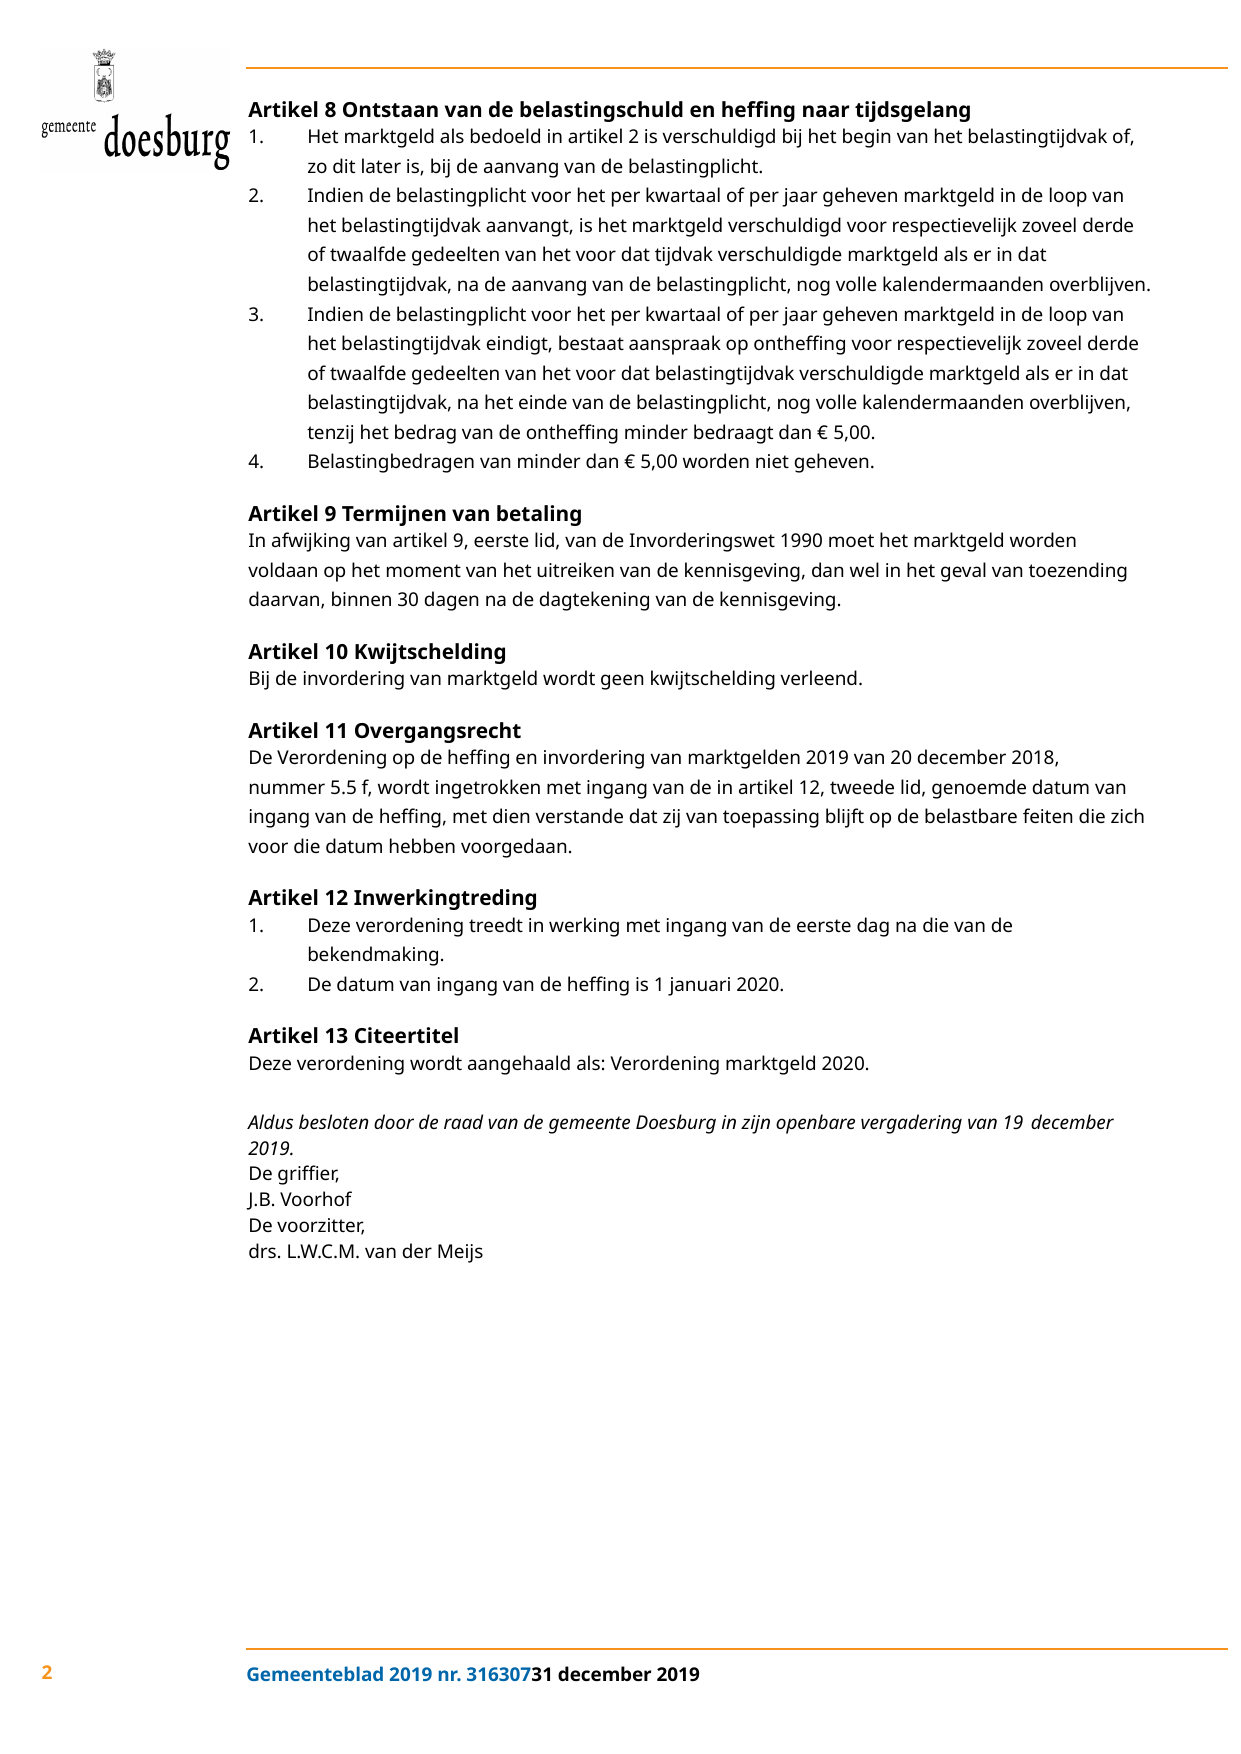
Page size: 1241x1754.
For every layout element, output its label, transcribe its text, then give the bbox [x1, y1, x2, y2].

list Het marktgeld als bedoeld in artikel 2 is verschuldigd bij het begin van het belastingtijdvak of, zo dit later is, bij de aanvang van de belastingplicht. [248, 123, 1152, 178]
text drs. L.W.C.M. van der Meijs [248, 1238, 1152, 1263]
text Bij de invordering van marktgeld wordt geen kwijtschelding verleend. [248, 666, 1152, 691]
text De voorzitter, [248, 1212, 1152, 1238]
text Artikel 10 Kwijtschelding [248, 637, 1152, 666]
text Deze verordening wordt aangehaald als: Verordening marktgeld 2020. [248, 1050, 1152, 1076]
text Artikel 13 Citeertitel [248, 1022, 1152, 1050]
text Artikel 11 Overgangsrecht [248, 716, 1152, 744]
text De Verordening op de heffing en invordering van marktgelden 2019 van 20 december 2018, nummer 5.5 f, wordt ingetrokken met ingang van de in artikel 12, tweede lid, genoemde datum van ingang van de heffing, met dien verstande dat zij van toepassing blijft op de belastbare feiten die zich voor die datum hebben voorgedaan. [248, 744, 1152, 859]
text Artikel 9 Termijnen van betaling [248, 499, 1152, 527]
text Artikel 12 Inwerkingtreding [248, 883, 1152, 912]
list Indien de belastingplicht voor het per kwartaal of per jaar geheven marktgeld in de loop van het belastingtijdvak eindigt, bestaat aanspraak op ontheffing voor respectievelijk zoveel derde of twaalfde gedeelten van het voor dat belastingtijdvak verschuldigde marktgeld als er in dat belastingtijdvak, na het einde van de belastingplicht, nog volle kalendermaanden overblijven, tenzij het bedrag van de ontheffing minder bedraagt dan € 5,00. [248, 301, 1152, 445]
text Aldus besloten door de raad van de gemeente Doesburg in zijn openbare vergadering van 19 december 2019. [248, 1109, 1152, 1161]
list Belastingbedragen van minder dan € 5,00 worden niet geheven. [248, 449, 1152, 474]
text Artikel 8 Ontstaan van de belastingschuld en heffing naar tijdsgelang [248, 95, 1152, 123]
picture [41, 47, 231, 172]
text In afwijking van artikel 9, eerste lid, van de Invorderingswet 1990 moet het marktgeld worden voldaan op het moment van het uitreiken van de kennisgeving, dan wel in het geval van toezending daarvan, binnen 30 dagen na de dagtekening van de kennisgeving. [248, 527, 1152, 612]
list Indien de belastingplicht voor het per kwartaal of per jaar geheven marktgeld in de loop van het belastingtijdvak aanvangt, is het marktgeld verschuldigd voor respectievelijk zoveel derde of twaalfde gedeelten van het voor dat tijdvak verschuldigde marktgeld als er in dat belastingtijdvak, na de aanvang van de belastingplicht, nog volle kalendermaanden overblijven. [248, 182, 1152, 297]
list Deze verordening treedt in werking met ingang van de eerste dag na die van de bekendmaking. [248, 912, 1152, 967]
text De griffier, [248, 1161, 1152, 1186]
text J.B. Voorhof [248, 1186, 1152, 1212]
list De datum van ingang van de heffing is 1 januari 2020. [248, 971, 1152, 997]
